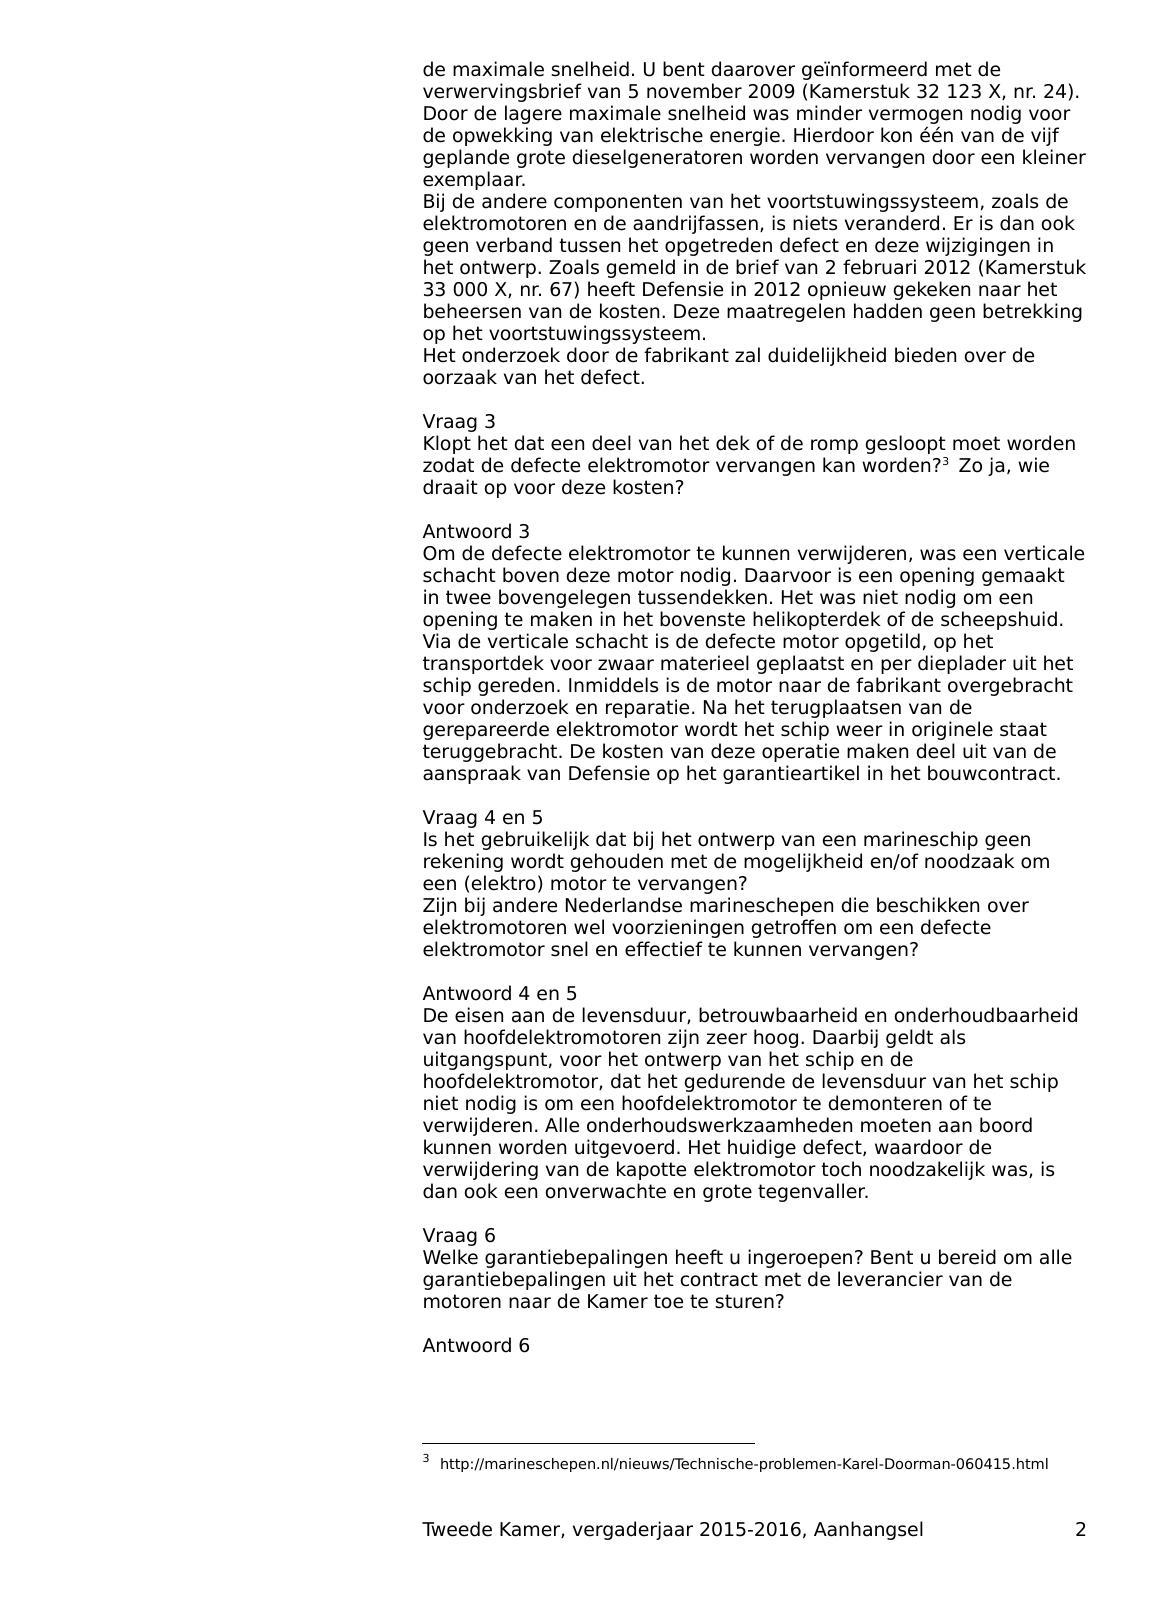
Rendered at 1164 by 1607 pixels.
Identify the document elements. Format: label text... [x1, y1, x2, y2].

text Vraag 4 en 5 [422, 807, 1087, 829]
text Klopt het dat een deel van het dek of de romp gesloopt moet worden zodat de defecte elektromotor vervangen kan worden? Zo ja, wie draait op voor deze kosten? [422, 433, 1087, 499]
text De eisen aan de levensduur, betrouwbaarheid en onderhoudbaarheid van hoofdelektromotoren zijn zeer hoog. Daarbij geldt als uitgangspunt, voor het ontwerp van het schip en de hoofdelektromotor, dat het gedurende de levensduur van het schip niet nodig is om een hoofdelektromotor te demonteren of te verwijderen. Alle onderhoudswerkzaamheden moeten aan boord kunnen worden uitgevoerd. Het huidige defect, waardoor de verwijdering van de kapotte elektromotor toch noodzakelijk was, is dan ook een onverwachte en grote tegenvaller. [422, 1005, 1087, 1203]
text Antwoord 3 [422, 521, 1087, 543]
text Zijn bij andere Nederlandse marineschepen die beschikken over elektromotoren wel voorzieningen getroffen om een defecte elektromotor snel en effectief te kunnen vervangen? [422, 895, 1087, 961]
text Antwoord 4 en 5 [422, 983, 1087, 1005]
text http://marineschepen.nl/nieuws/Technische-problemen-Karel-Doorman-060415.html [422, 1452, 1087, 1474]
text Welke garantiebepalingen heeft u ingeroepen? Bent u bereid om alle garantiebepalingen uit het contract met de leverancier van de motoren naar de Kamer toe te sturen? [422, 1247, 1087, 1313]
text Vraag 6 [422, 1225, 1087, 1247]
text Vraag 3 [422, 411, 1087, 433]
text Bij de andere componenten van het voortstuwingssysteem, zoals de elektromotoren en de aandrijfassen, is niets veranderd. Er is dan ook geen verband tussen het opgetreden defect en deze wijzigingen in het ontwerp. Zoals gemeld in de brief van 2 februari 2012 (Kamerstuk 33 000 X, nr. 67) heeft Defensie in 2012 opnieuw gekeken naar het beheersen van de kosten. Deze maatregelen hadden geen betrekking op het voortstuwingssysteem. [422, 191, 1087, 345]
text Om de defecte elektromotor te kunnen verwijderen, was een verticale schacht boven deze motor nodig. Daarvoor is een opening gemaakt in twee bovengelegen tussendekken. Het was niet nodig om een opening te maken in het bovenste helikopterdek of de scheepshuid. Via de verticale schacht is de defecte motor opgetild, op het transportdek voor zwaar materieel geplaatst en per dieplader uit het schip gereden. Inmiddels is de motor naar de fabrikant overgebracht voor onderzoek en reparatie. Na het terugplaatsen van de gerepareerde elektromotor wordt het schip weer in originele staat teruggebracht. De kosten van deze operatie maken deel uit van de aanspraak van Defensie op het garantieartikel in het bouwcontract. [422, 543, 1087, 785]
text de maximale snelheid. U bent daarover geïnformeerd met de verwervingsbrief van 5 november 2009 (Kamerstuk 32 123 X, nr. 24). Door de lagere maximale snelheid was minder vermogen nodig voor de opwekking van elektrische energie. Hierdoor kon één van de vijf geplande grote dieselgeneratoren worden vervangen door een kleiner exemplaar. [422, 59, 1087, 191]
text Is het gebruikelijk dat bij het ontwerp van een marineschip geen rekening wordt gehouden met de mogelijkheid en/of noodzaak om een (elektro) motor te vervangen? [422, 829, 1087, 895]
text Het onderzoek door de fabrikant zal duidelijkheid bieden over de oorzaak van het defect. [422, 345, 1087, 389]
text Antwoord 6 [422, 1335, 1087, 1357]
